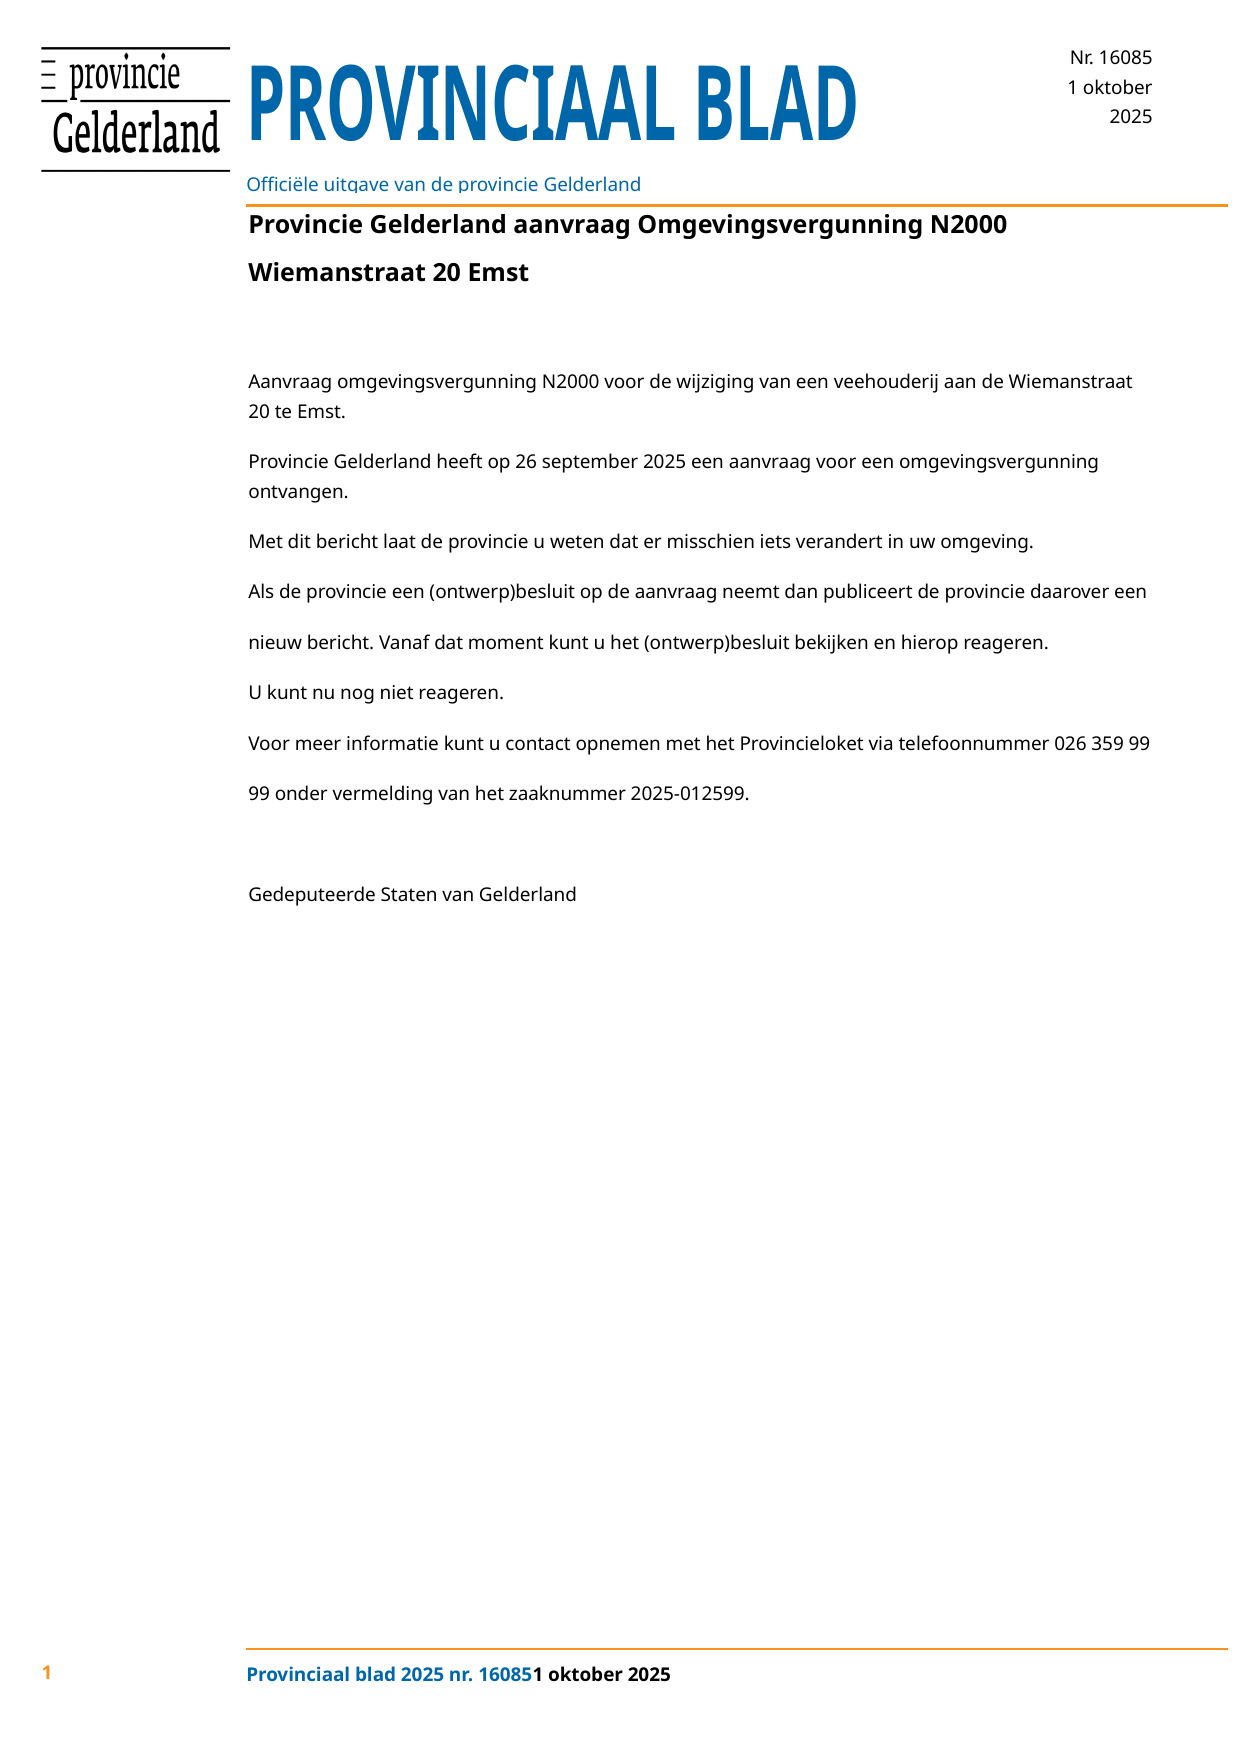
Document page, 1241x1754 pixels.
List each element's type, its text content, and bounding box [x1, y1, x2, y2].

text Provincie Gelderland heeft op 26 september 2025 een aanvraag voor een omgevingsvergunning ontvangen. [248, 448, 1152, 504]
text Aanvraag omgevingsvergunning N2000 voor de wijziging van een veehouderij aan de Wiemanstraat 20 te Emst. [248, 368, 1152, 424]
text Provincie Gelderland aanvraag Omgevingsvergunning N2000 Wiemanstraat 20 Emst [248, 207, 1152, 288]
text nieuw bericht. Vanaf dat moment kunt u het (ontwerp)besluit bekijken en hierop reageren. [248, 629, 1152, 655]
text Gedeputeerde Staten van Gelderland [248, 881, 1152, 907]
text Als de provincie een (ontwerp)besluit op de aanvraag neemt dan publiceert de provincie daarover een [248, 579, 1152, 604]
text Met dit bericht laat de provincie u weten dat er misschien iets verandert in uw omgeving. [248, 528, 1152, 554]
text 99 onder vermelding van het zaaknummer 2025-012599. [248, 780, 1152, 806]
picture [41, 47, 231, 172]
text Voor meer informatie kunt u contact opnemen met het Provincieloket via telefoonnummer 026 359 99 [248, 730, 1152, 756]
text U kunt nu nog niet reageren. [248, 679, 1152, 705]
